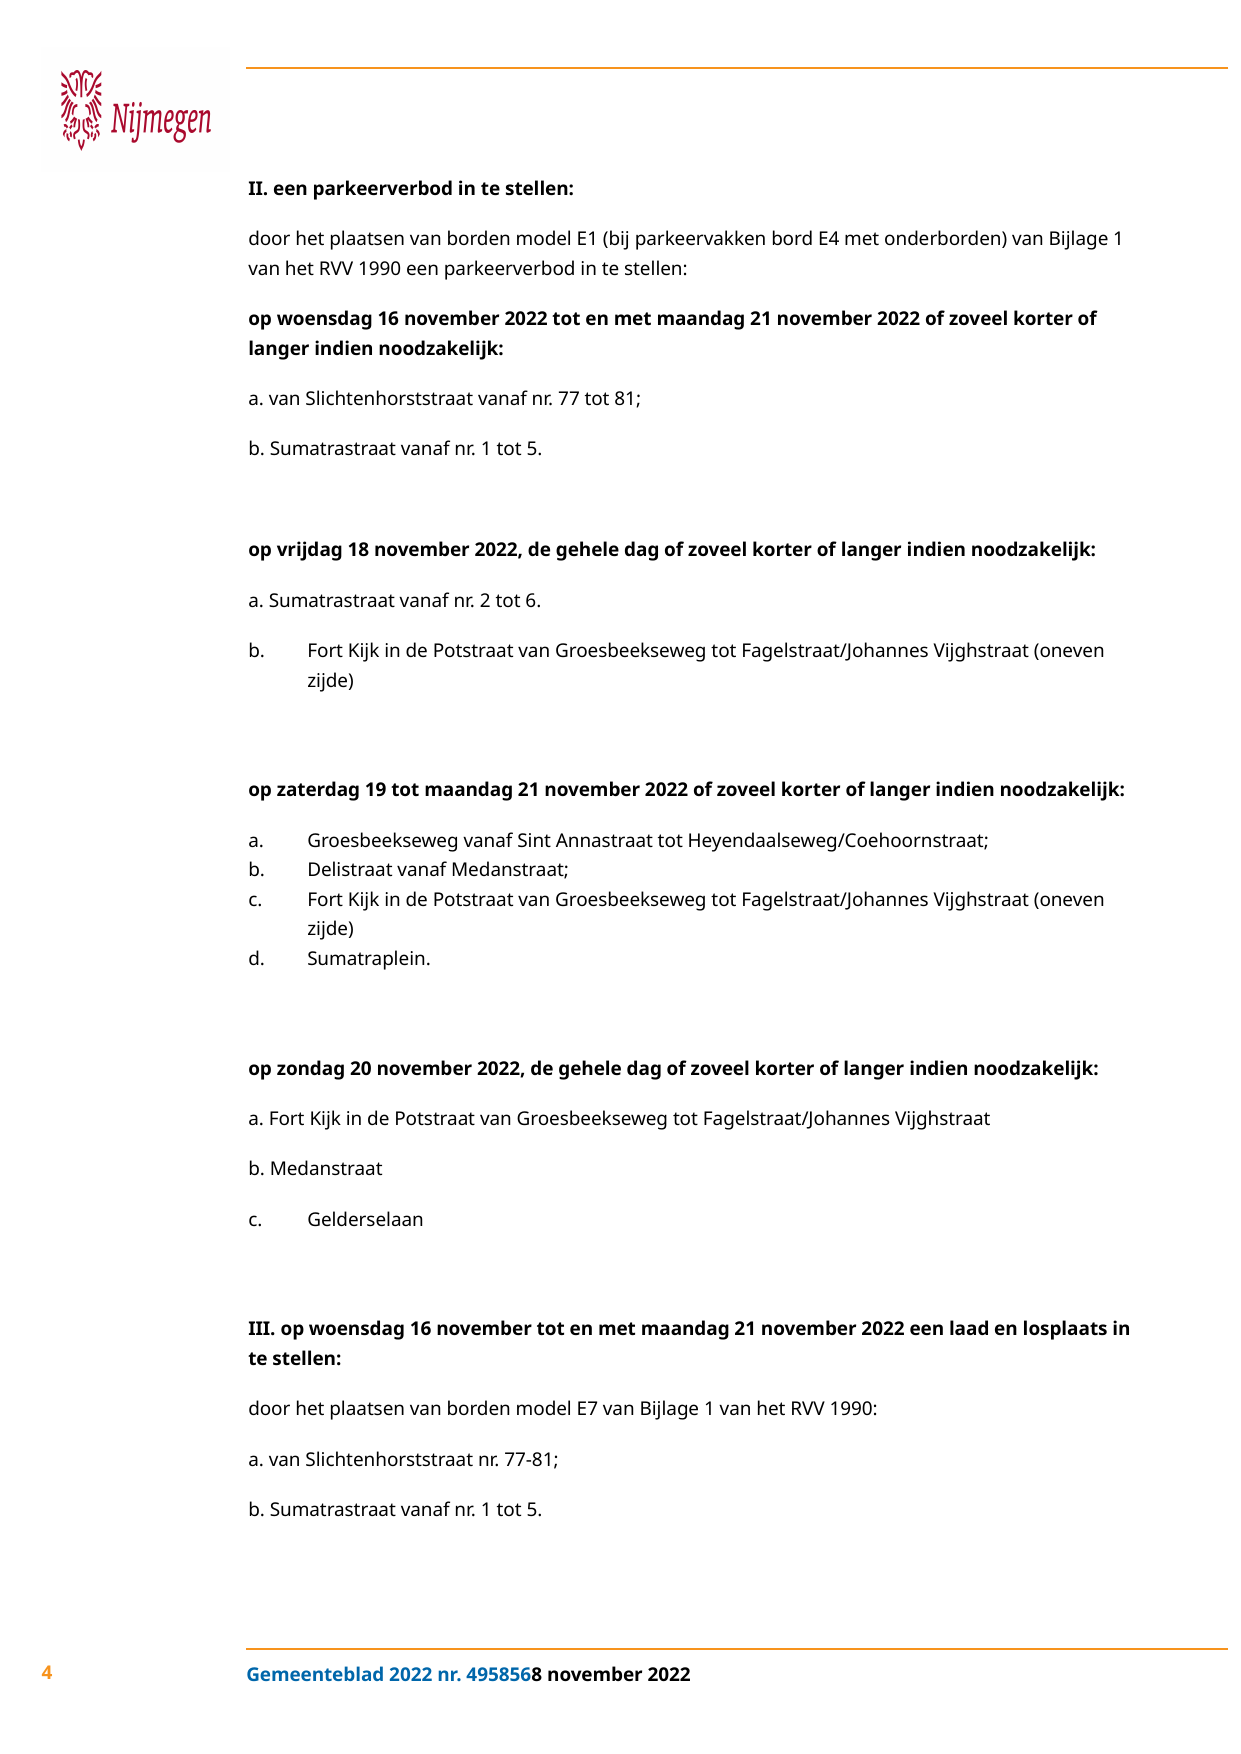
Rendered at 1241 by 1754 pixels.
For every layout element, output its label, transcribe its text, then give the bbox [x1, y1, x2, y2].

text II. een parkeerverbod in te stellen: [248, 175, 1152, 201]
text b. Sumatrastraat vanaf nr. 1 tot 5. [248, 1496, 1152, 1522]
text a. van Slichtenhorststraat nr. 77-81; [248, 1446, 1152, 1472]
text op zaterdag 19 tot maandag 21 november 2022 of zoveel korter of langer indien noodzakelijk: [248, 776, 1152, 802]
list Sumatraplein. [248, 945, 1152, 971]
list Fort Kijk in de Potstraat van Groesbeekseweg tot Fagelstraat/Johannes Vijghstraat (oneven zijde) [248, 637, 1152, 693]
picture [41, 47, 231, 172]
text door het plaatsen van borden model E1 (bij parkeervakken bord E4 met onderborden) van Bijlage 1 van het RVV 1990 een parkeerverbod in te stellen: [248, 225, 1152, 281]
text op vrijdag 18 november 2022, de gehele dag of zoveel korter of langer indien noodzakelijk: [248, 536, 1152, 562]
text b. Sumatrastraat vanaf nr. 1 tot 5. [248, 436, 1152, 461]
text III. op woensdag 16 november tot en met maandag 21 november 2022 een laad en losplaats in te stellen: [248, 1316, 1152, 1371]
list Delistraat vanaf Medanstraat; [248, 856, 1152, 882]
text b. Medanstraat [248, 1156, 1152, 1181]
text a. Sumatrastraat vanaf nr. 2 tot 6. [248, 587, 1152, 613]
list Groesbeekseweg vanaf Sint Annastraat tot Heyendaalseweg/Coehoornstraat; [248, 827, 1152, 853]
list Gelderselaan [248, 1206, 1152, 1232]
text op woensdag 16 november 2022 tot en met maandag 21 november 2022 of zoveel korter of langer indien noodzakelijk: [248, 305, 1152, 361]
text a. Fort Kijk in de Potstraat van Groesbeekseweg tot Fagelstraat/Johannes Vijghstraat [248, 1105, 1152, 1131]
text a. van Slichtenhorststraat vanaf nr. 77 tot 81; [248, 385, 1152, 411]
list Fort Kijk in de Potstraat van Groesbeekseweg tot Fagelstraat/Johannes Vijghstraat (oneven zijde) [248, 886, 1152, 941]
text door het plaatsen van borden model E7 van Bijlage 1 van het RVV 1990: [248, 1396, 1152, 1421]
text op zondag 20 november 2022, de gehele dag of zoveel korter of langer indien noodzakelijk: [248, 1055, 1152, 1081]
